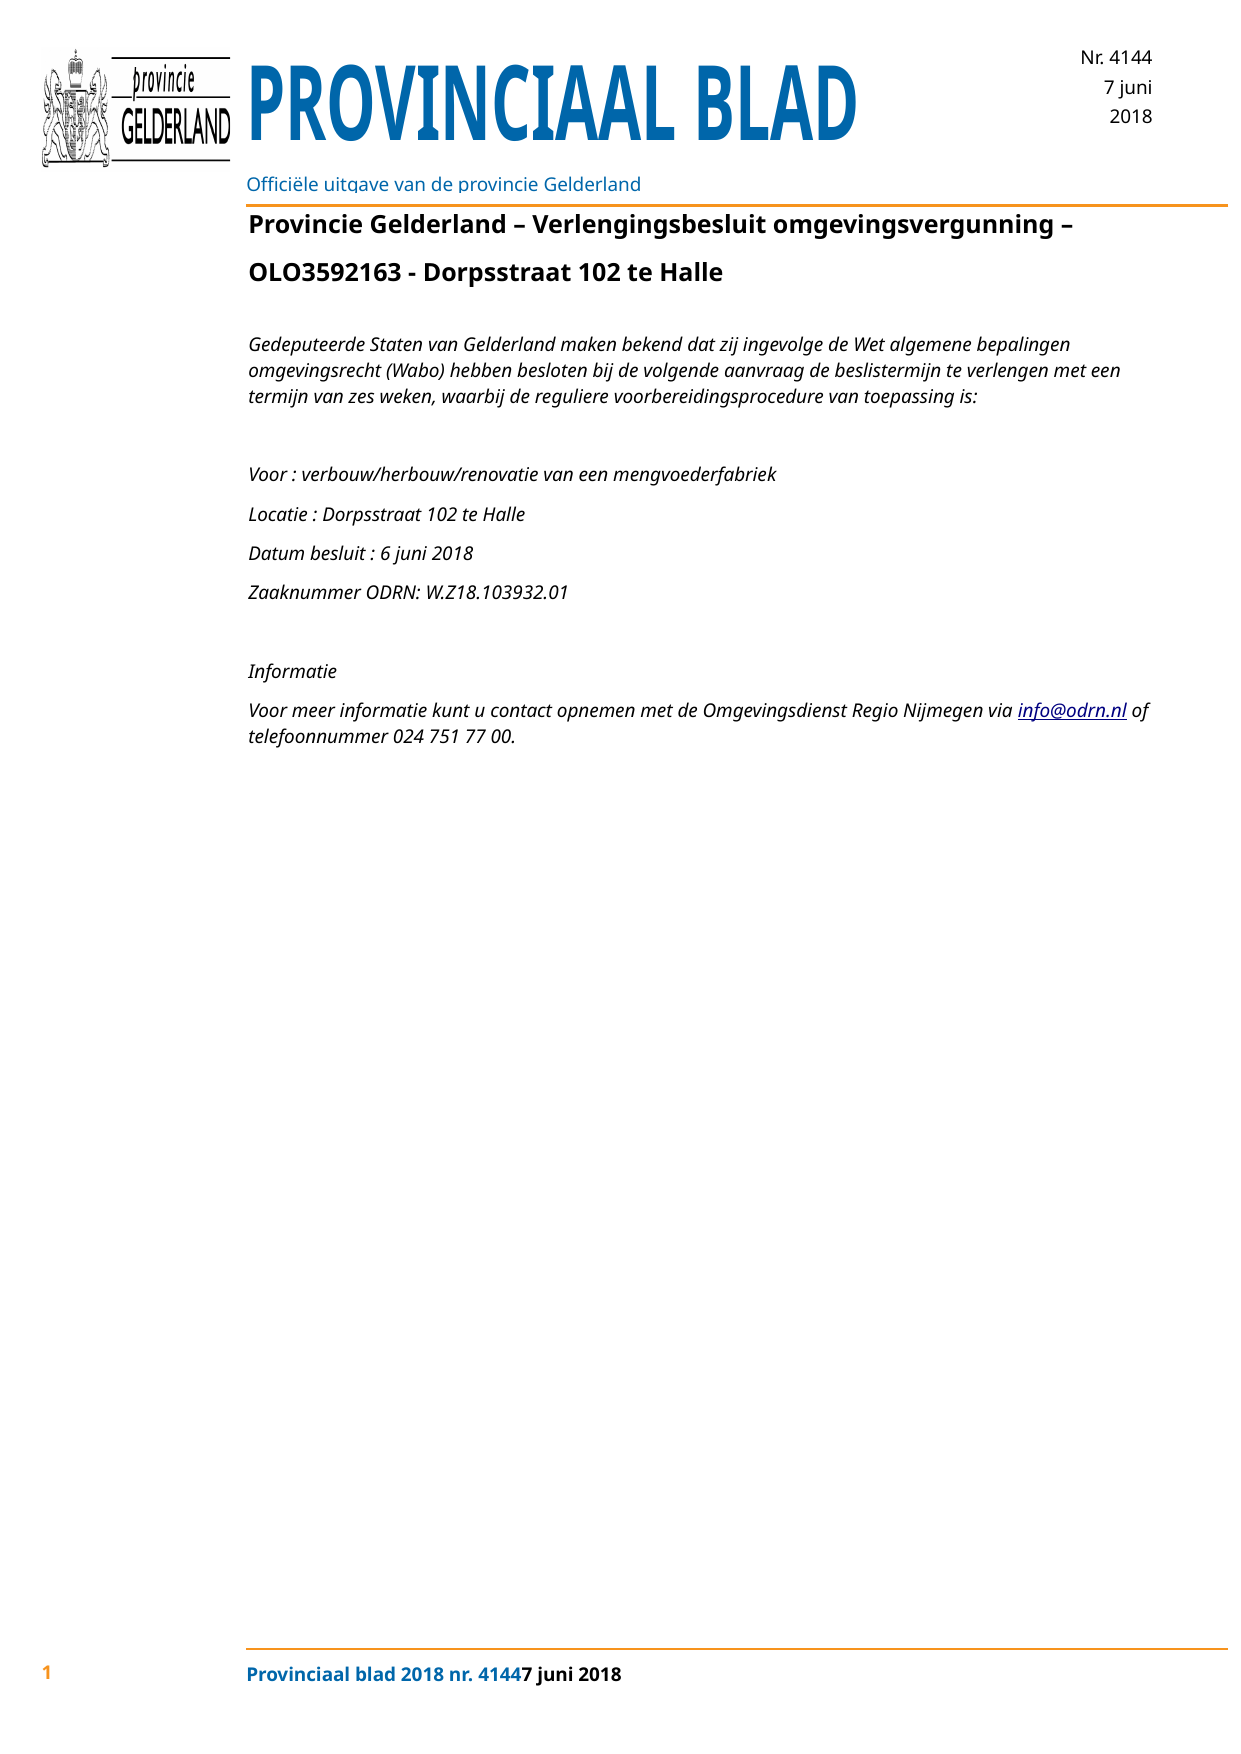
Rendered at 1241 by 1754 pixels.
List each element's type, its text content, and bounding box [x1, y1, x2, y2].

text Locatie : Dorpsstraat 102 te Halle [248, 501, 1152, 526]
text Voor : verbouw/herbouw/renovatie van een mengvoederfabriek [248, 461, 1152, 487]
text Datum besluit : 6 juni 2018 [248, 540, 1152, 566]
text Provincie Gelderland – Verlengingsbesluit omgevingsvergunning – OLO3592163 - Dorpsstraat 102 te Halle [248, 207, 1152, 288]
text Gedeputeerde Staten van Gelderland maken bekend dat zij ingevolge de Wet algemene bepalingen omgevingsrecht (Wabo) hebben besloten bij de volgende aanvraag de beslistermijn te verlengen met een termijn van zes weken, waarbij de reguliere voorbereidingsprocedure van toepassing is: [248, 331, 1152, 409]
text Zaaknummer ODRN: W.Z18.103932.01 [248, 579, 1152, 605]
text Informatie [248, 658, 1152, 683]
picture [41, 47, 231, 172]
text Voor meer informatie kunt u contact opnemen met de Omgevingsdienst Regio Nijmegen via info@odrn.nl of telefoonnummer 024 751 77 00. [248, 697, 1152, 748]
